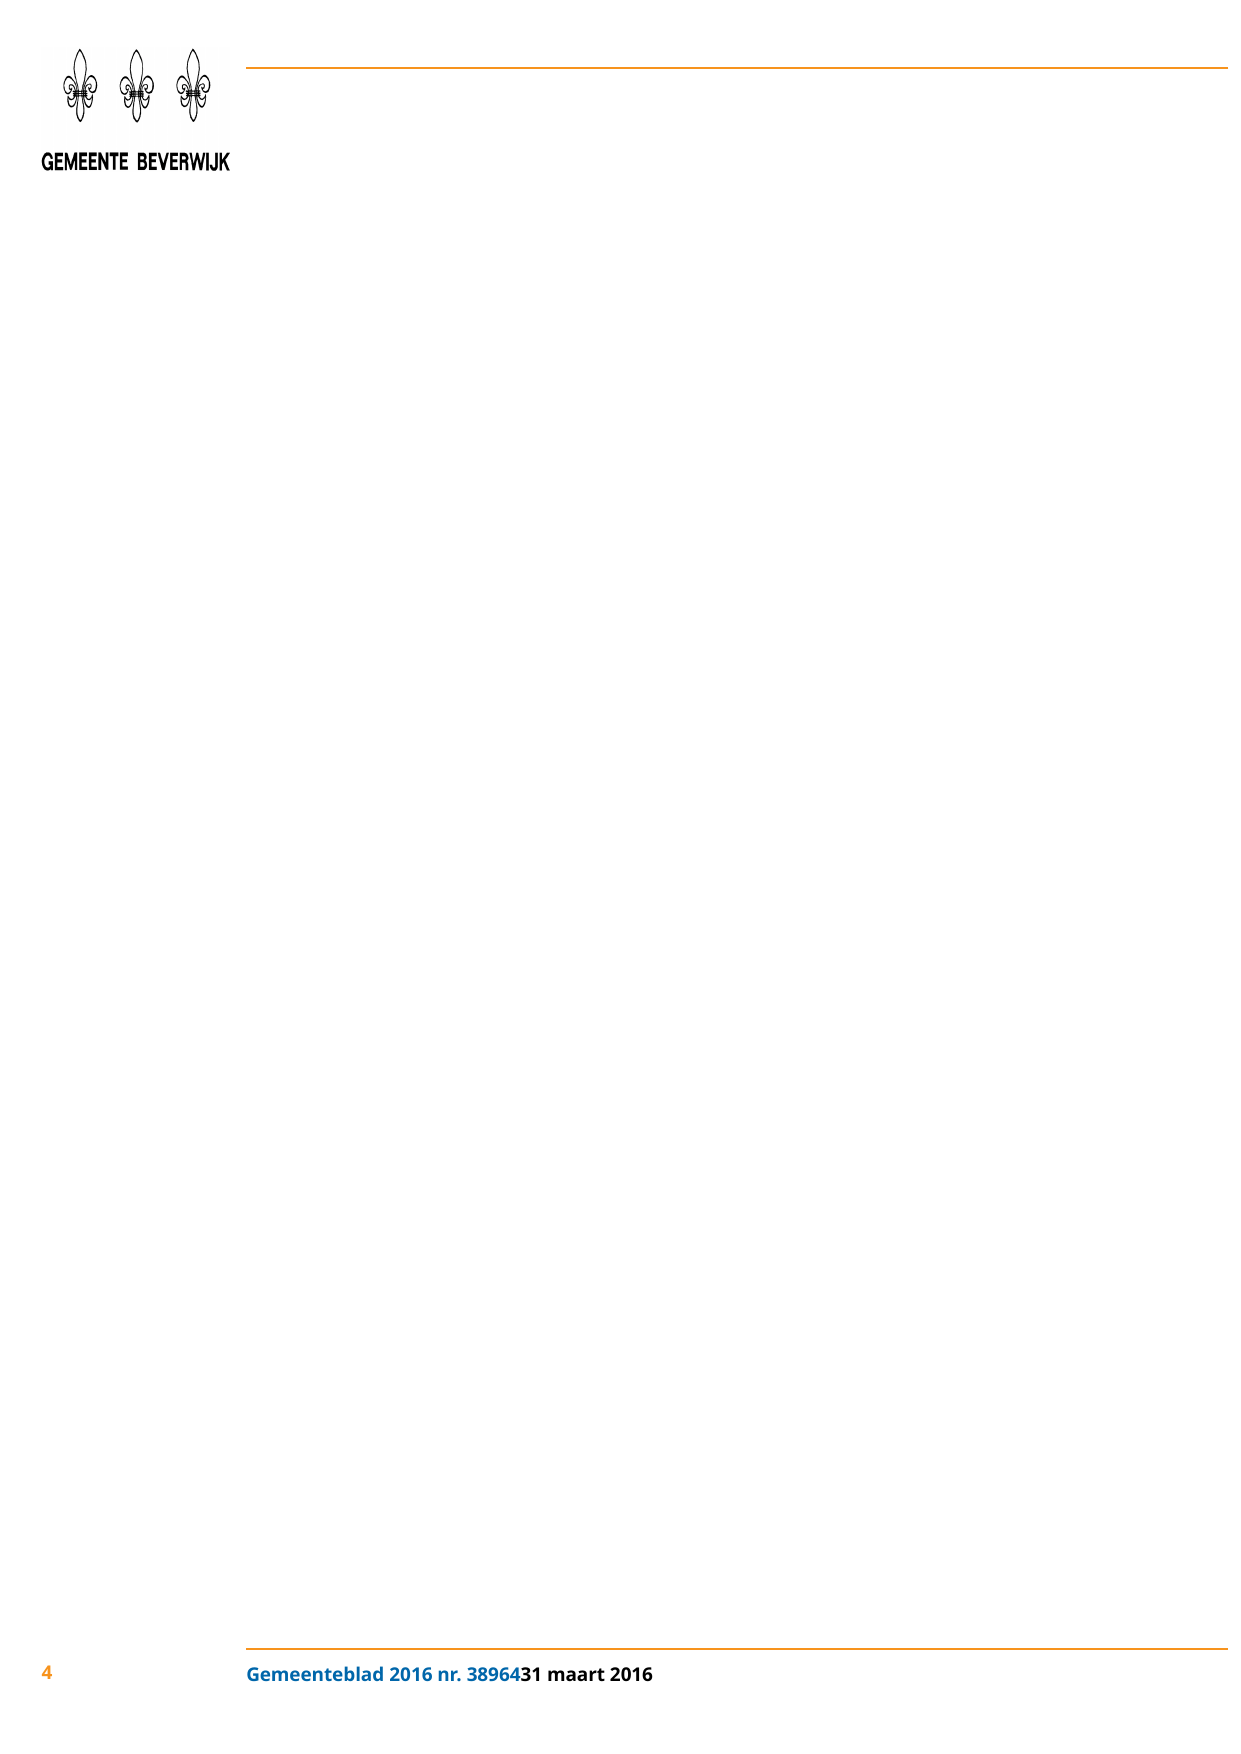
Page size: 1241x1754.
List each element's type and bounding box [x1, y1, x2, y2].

picture [41, 47, 231, 172]
